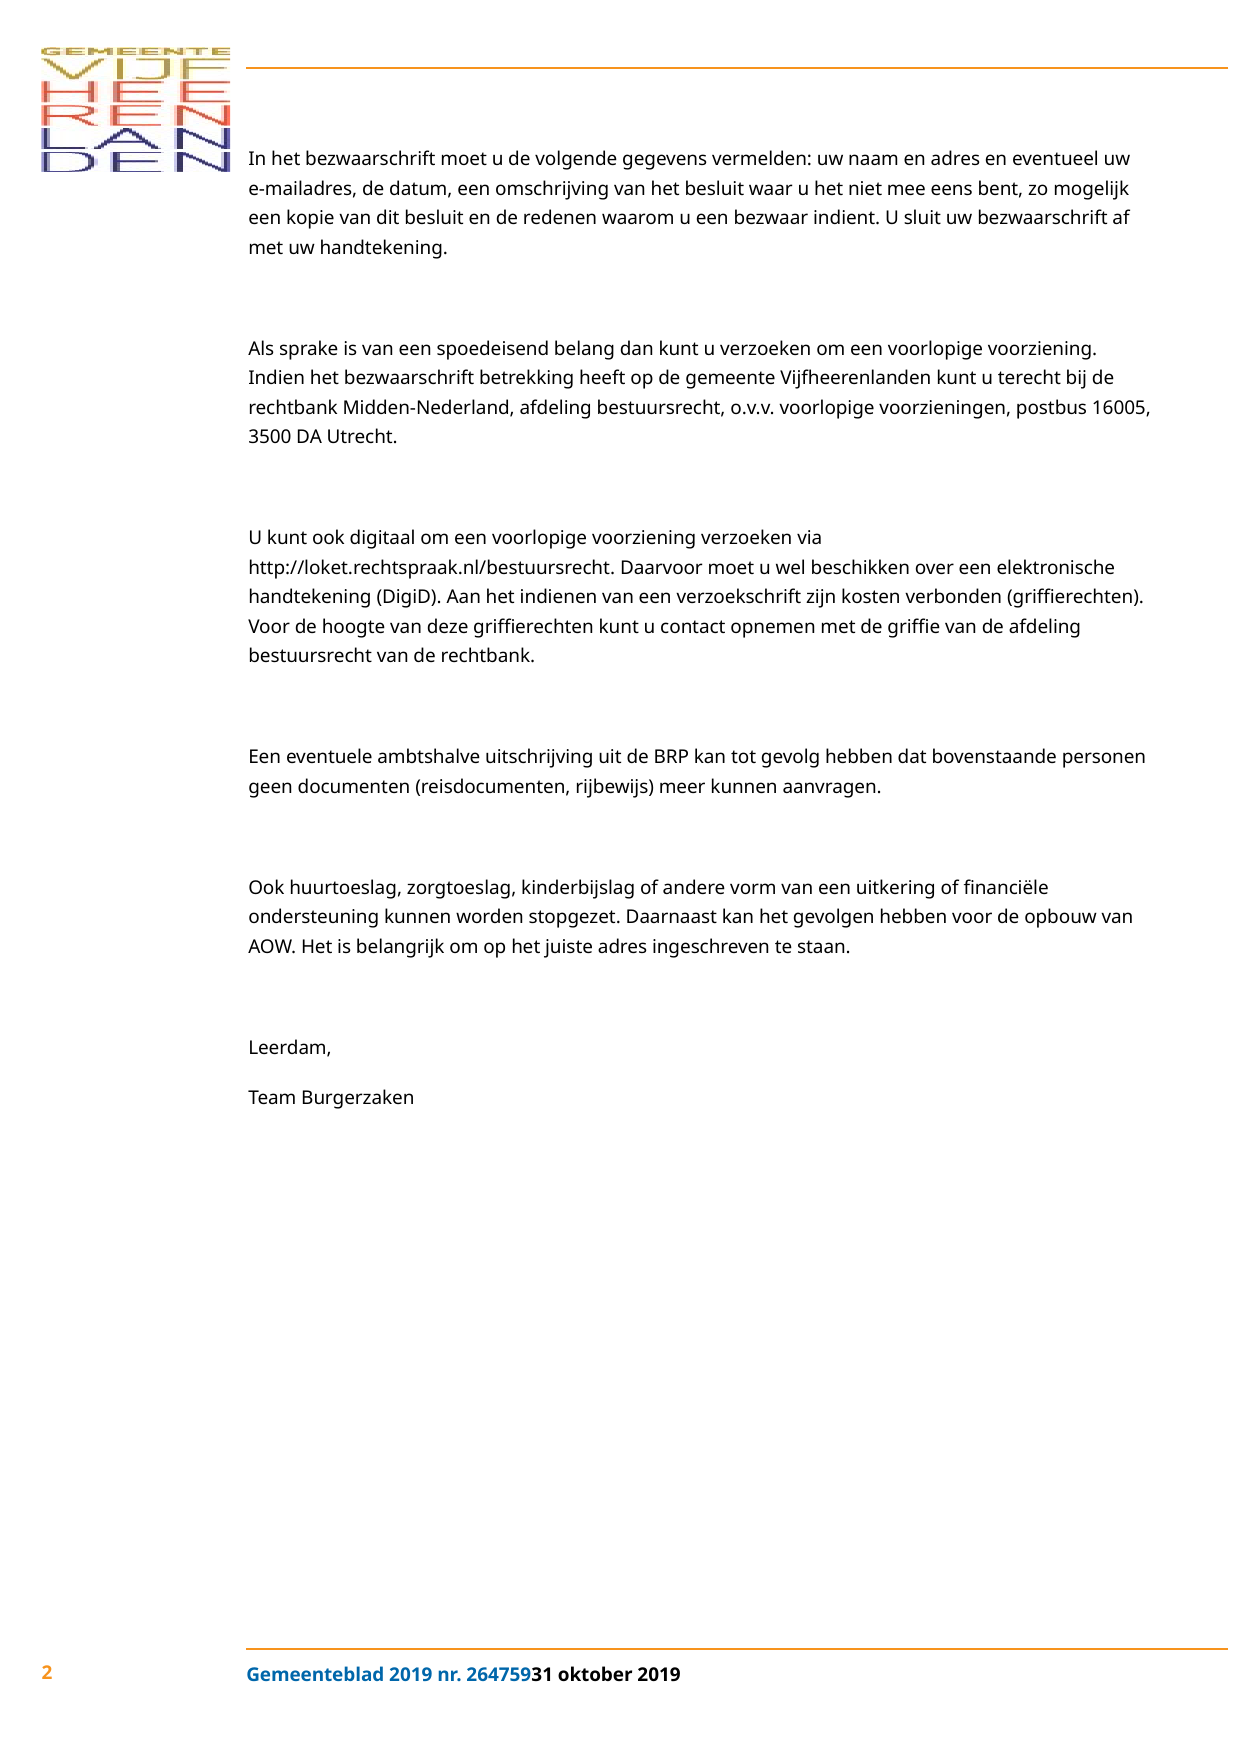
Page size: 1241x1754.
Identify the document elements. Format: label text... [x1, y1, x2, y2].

text Een eventuele ambtshalve uitschrijving uit de BRP kan tot gevolg hebben dat bovenstaande personen geen documenten (reisdocumenten, rijbewijs) meer kunnen aanvragen. [248, 743, 1152, 799]
text Als sprake is van een spoedeisend belang dan kunt u verzoeken om een voorlopige voorziening. Indien het bezwaarschrift betrekking heeft op de gemeente Vijfheerenlanden kunt u terecht bij de rechtbank Midden-Nederland, afdeling bestuursrecht, o.v.v. voorlopige voorzieningen, postbus 16005, 3500 DA Utrecht. [248, 335, 1152, 449]
text Team Burgerzaken [248, 1084, 1152, 1110]
text U kunt ook digitaal om een voorlopige voorziening verzoeken via http://loket.rechtspraak.nl/bestuursrecht. Daarvoor moet u wel beschikken over een elektronische handtekening (DigiD). Aan het indienen van een verzoekschrift zijn kosten verbonden (griffierechten). Voor de hoogte van deze griffierechten kunt u contact opnemen met de griffie van de afdeling bestuursrecht van de rechtbank. [248, 524, 1152, 668]
text In het bezwaarschrift moet u de volgende gegevens vermelden: uw naam en adres en eventueel uw e-mailadres, de datum, een omschrijving van het besluit waar u het niet mee eens bent, zo mogelijk een kopie van dit besluit en de redenen waarom u een bezwaar indient. U sluit uw bezwaarschrift af met uw handtekening. [248, 145, 1152, 260]
text Leerdam, [248, 1034, 1152, 1060]
picture [41, 47, 231, 172]
text Ook huurtoeslag, zorgtoeslag, kinderbijslag of andere vorm van een uitkering of financiële ondersteuning kunnen worden stopgezet. Daarnaast kan het gevolgen hebben voor de opbouw van AOW. Het is belangrijk om op het juiste adres ingeschreven te staan. [248, 874, 1152, 959]
